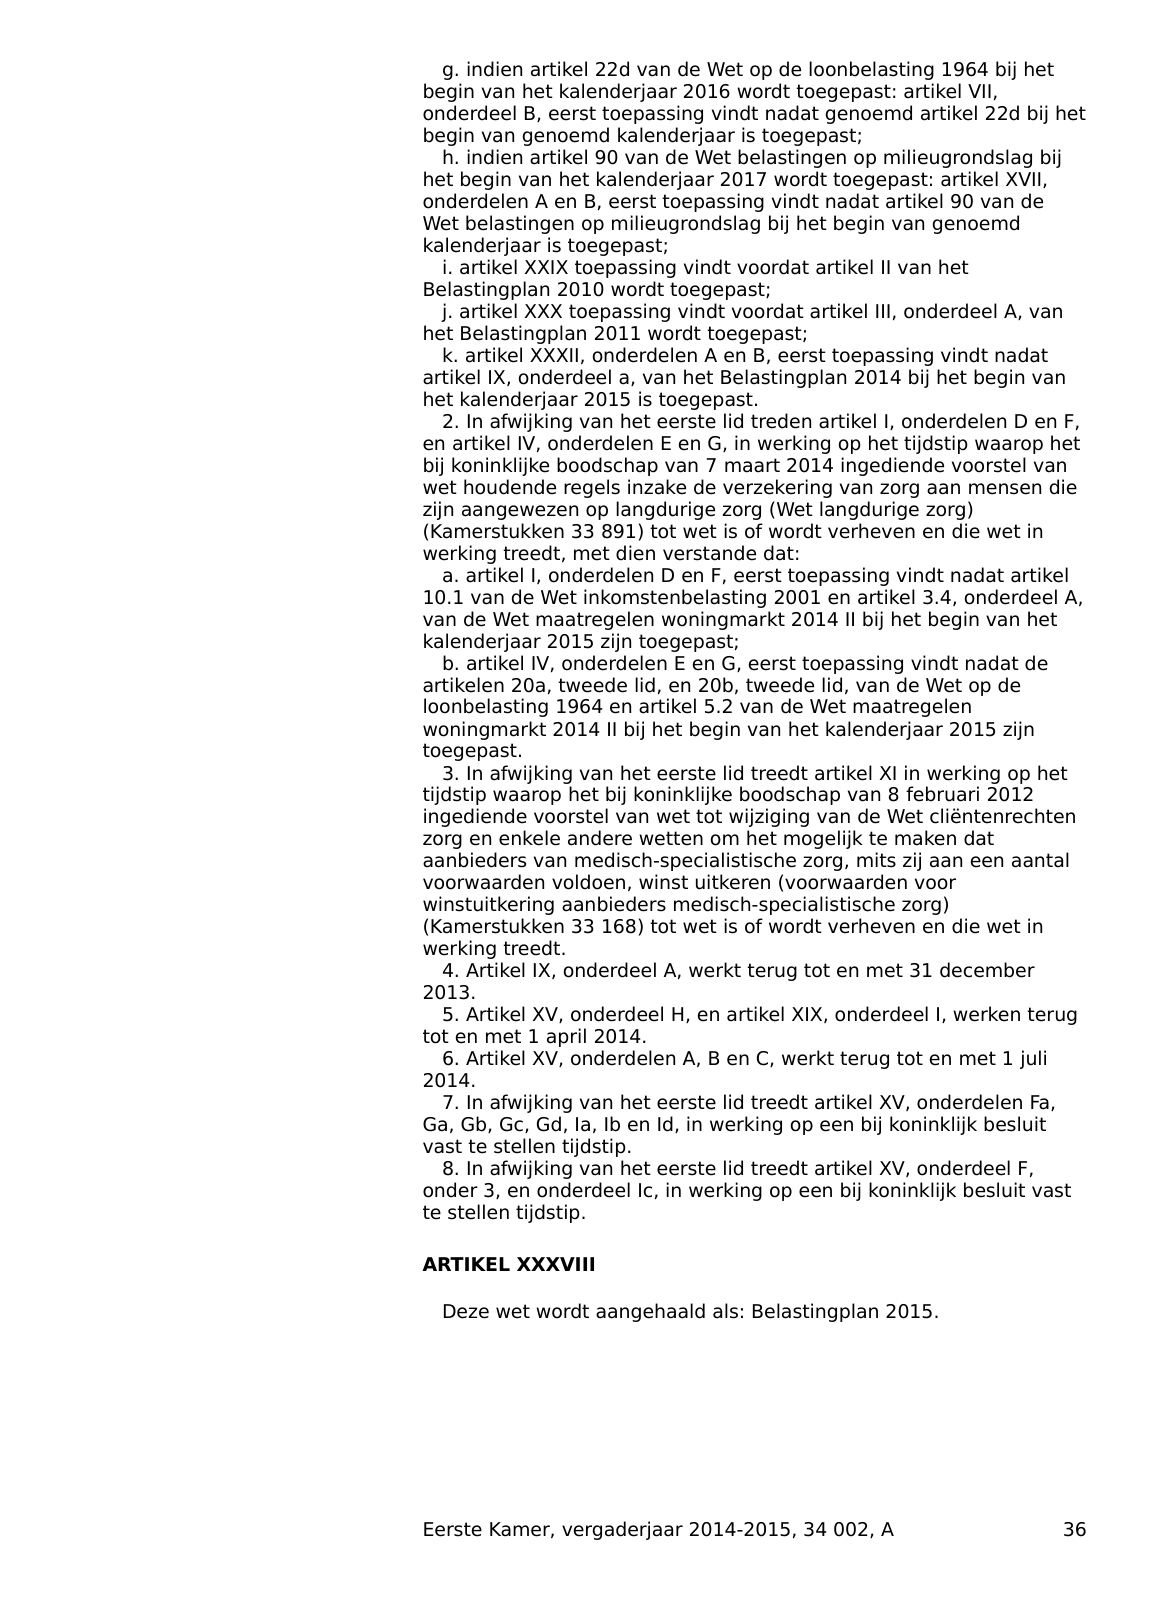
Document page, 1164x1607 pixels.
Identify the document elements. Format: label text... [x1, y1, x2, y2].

text 7. In afwijking van het eerste lid treedt artikel XV, onderdelen Fa, Ga, Gb, Gc, Gd, Ia, Ib en Id, in werking op een bij koninklijk besluit vast te stellen tijdstip. [422, 1092, 1087, 1158]
text g. indien artikel 22d van de Wet op de loonbelasting 1964 bij het begin van het kalenderjaar 2016 wordt toegepast: artikel VII, onderdeel B, eerst toepassing vindt nadat genoemd artikel 22d bij het begin van genoemd kalenderjaar is toegepast; [422, 59, 1087, 147]
text 5. Artikel XV, onderdeel H, en artikel XIX, onderdeel I, werken terug tot en met 1 april 2014. [422, 1004, 1087, 1048]
text 3. In afwijking van het eerste lid treedt artikel XI in werking op het tijdstip waarop het bij koninklijke boodschap van 8 februari 2012 ingediende voorstel van wet tot wijziging van de Wet cliëntenrechten zorg en enkele andere wetten om het mogelijk te maken dat aanbieders van medisch-specialistische zorg, mits zij aan een aantal voorwaarden voldoen, winst uitkeren (voorwaarden voor winstuitkering aanbieders medisch-specialistische zorg) (Kamerstukken 33 168) tot wet is of wordt verheven en die wet in werking treedt. [422, 762, 1087, 960]
subtitle ARTIKEL XXXVIII [422, 1254, 1087, 1276]
text j. artikel XXX toepassing vindt voordat artikel III, onderdeel A, van het Belastingplan 2011 wordt toegepast; [422, 301, 1087, 345]
text b. artikel IV, onderdelen E en G, eerst toepassing vindt nadat de artikelen 20a, tweede lid, en 20b, tweede lid, van de Wet op de loonbelasting 1964 en artikel 5.2 van de Wet maatregelen woningmarkt 2014 II bij het begin van het kalenderjaar 2015 zijn toegepast. [422, 652, 1087, 762]
text k. artikel XXXII, onderdelen A en B, eerst toepassing vindt nadat artikel IX, onderdeel a, van het Belastingplan 2014 bij het begin van het kalenderjaar 2015 is toegepast. [422, 345, 1087, 411]
text a. artikel I, onderdelen D en F, eerst toepassing vindt nadat artikel 10.1 van de Wet inkomstenbelasting 2001 en artikel 3.4, onderdeel A, van de Wet maatregelen woningmarkt 2014 II bij het begin van het kalenderjaar 2015 zijn toegepast; [422, 564, 1087, 652]
text 6. Artikel XV, onderdelen A, B en C, werkt terug tot en met 1 juli 2014. [422, 1048, 1087, 1092]
text 2. In afwijking van het eerste lid treden artikel I, onderdelen D en F, en artikel IV, onderdelen E en G, in werking op het tijdstip waarop het bij koninklijke boodschap van 7 maart 2014 ingediende voorstel van wet houdende regels inzake de verzekering van zorg aan mensen die zijn aangewezen op langdurige zorg (Wet langdurige zorg) (Kamerstukken 33 891) tot wet is of wordt verheven en die wet in werking treedt, met dien verstande dat: [422, 411, 1087, 564]
text 8. In afwijking van het eerste lid treedt artikel XV, onderdeel F, onder 3, en onderdeel Ic, in werking op een bij koninklijk besluit vast te stellen tijdstip. [422, 1158, 1087, 1224]
text Deze wet wordt aangehaald als: Belastingplan 2015. [422, 1301, 1087, 1323]
text 4. Artikel IX, onderdeel A, werkt terug tot en met 31 december 2013. [422, 960, 1087, 1004]
text i. artikel XXIX toepassing vindt voordat artikel II van het Belastingplan 2010 wordt toegepast; [422, 257, 1087, 301]
text h. indien artikel 90 van de Wet belastingen op milieugrondslag bij het begin van het kalenderjaar 2017 wordt toegepast: artikel XVII, onderdelen A en B, eerst toepassing vindt nadat artikel 90 van de Wet belastingen op milieugrondslag bij het begin van genoemd kalenderjaar is toegepast; [422, 147, 1087, 257]
